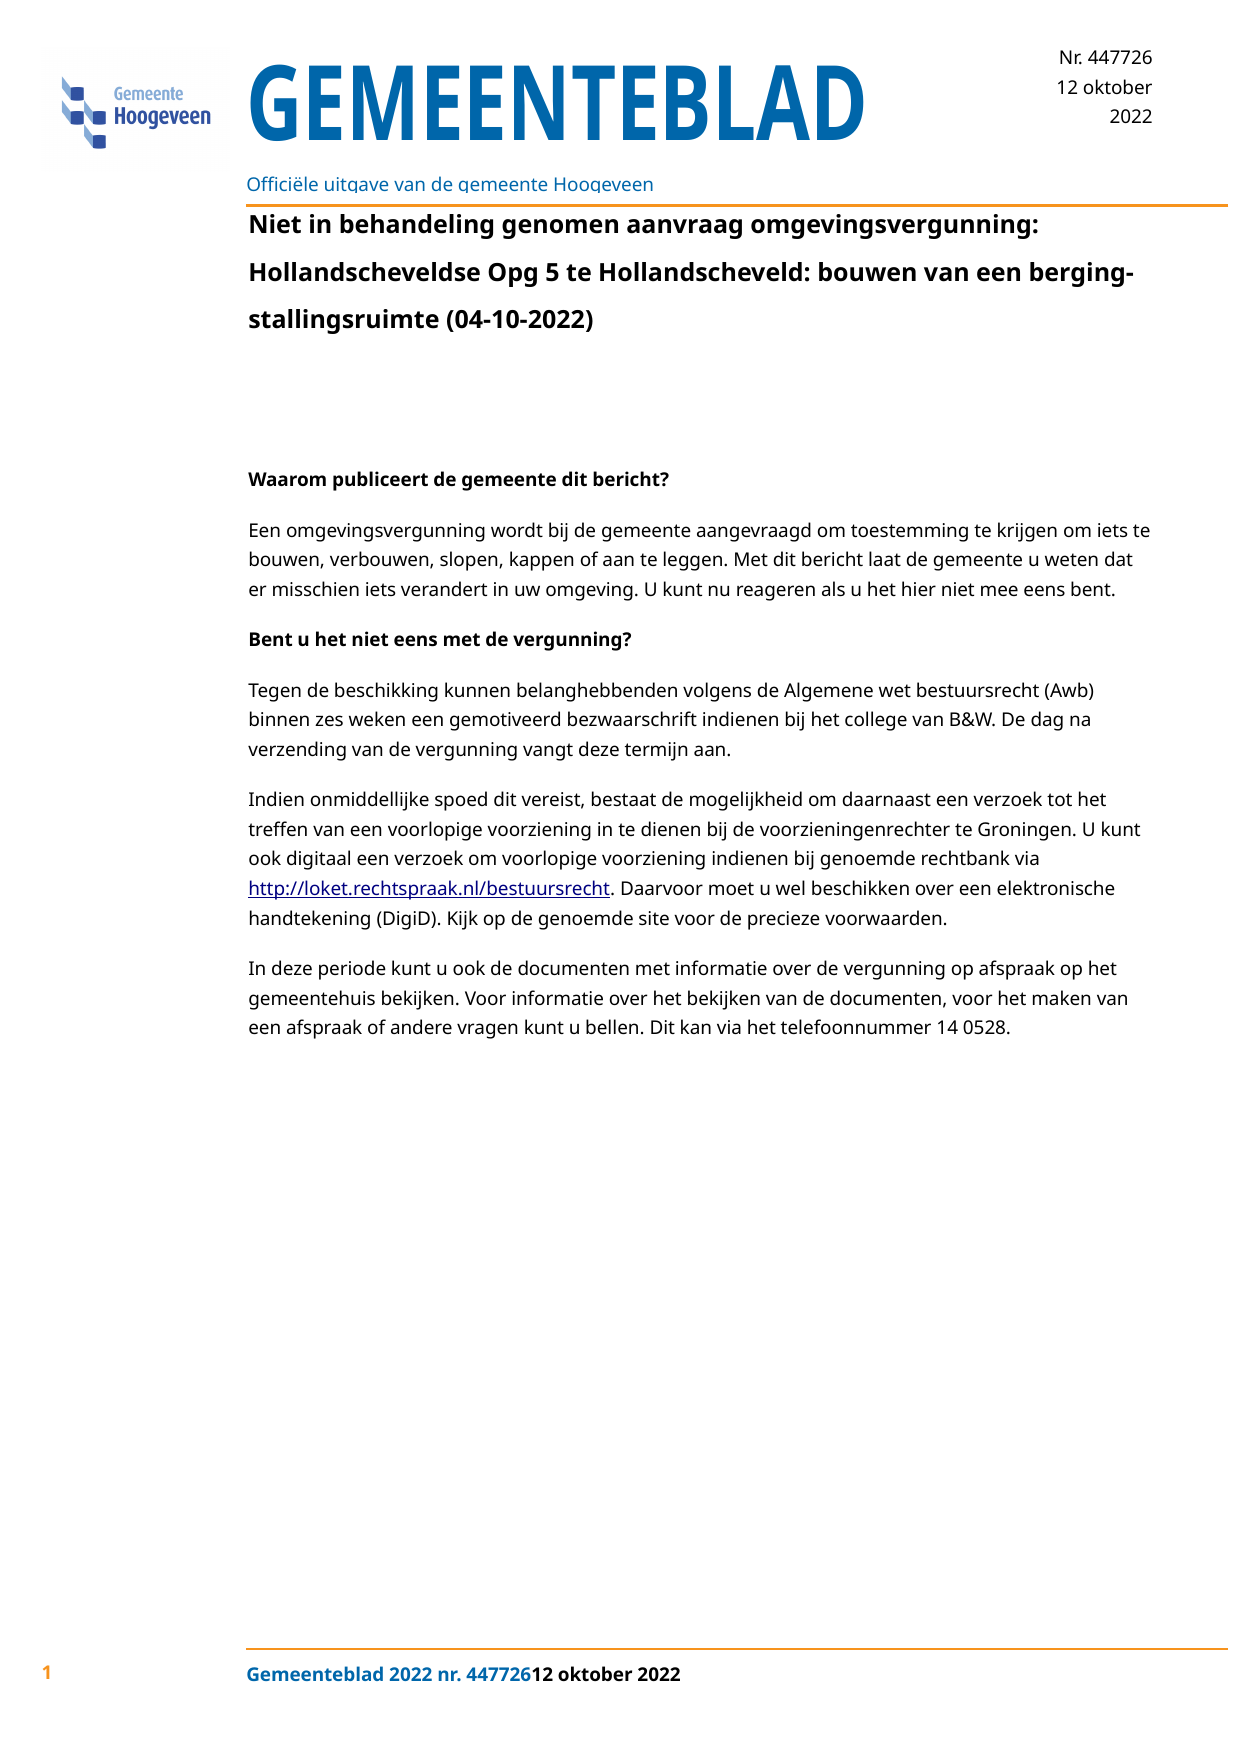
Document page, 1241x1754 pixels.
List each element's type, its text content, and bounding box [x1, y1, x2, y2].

text Bent u het niet eens met de vergunning? [248, 626, 1152, 652]
text In deze periode kunt u ook de documenten met informatie over de vergunning op afspraak op het gemeentehuis bekijken. Voor informatie over het bekijken van de documenten, voor het maken van een afspraak of andere vragen kunt u bellen. Dit kan via het telefoonnummer 14 0528. [248, 955, 1152, 1040]
picture [41, 47, 231, 172]
text Indien onmiddellijke spoed dit vereist, bestaat de mogelijkheid om daarnaast een verzoek tot het treffen van een voorlopige voorziening in te dienen bij de voorzieningenrechter te Groningen. U kunt ook digitaal een verzoek om voorlopige voorziening indienen bij genoemde rechtbank via http://loket.rechtspraak.nl/bestuursrecht. Daarvoor moet u wel beschikken over een elektronische handtekening (DigiD). Kijk op de genoemde site voor de precieze voorwaarden. [248, 786, 1152, 930]
text Niet in behandeling genomen aanvraag omgevingsvergunning: Hollandscheveldse Opg 5 te Hollandscheveld: bouwen van een berging- stallingsruimte (04-10-2022) [248, 207, 1152, 336]
text Waarom publiceert de gemeente dit bericht? [248, 466, 1152, 492]
text Tegen de beschikking kunnen belanghebbenden volgens de Algemene wet bestuursrecht (Awb) binnen zes weken een gemotiveerd bezwaarschrift indienen bij het college van B&W. De dag na verzending van de vergunning vangt deze termijn aan. [248, 677, 1152, 762]
text Een omgevingsvergunning wordt bij de gemeente aangevraagd om toestemming te krijgen om iets te bouwen, verbouwen, slopen, kappen of aan te leggen. Met dit bericht laat de gemeente u weten dat er misschien iets verandert in uw omgeving. U kunt nu reageren als u het hier niet mee eens bent. [248, 517, 1152, 602]
